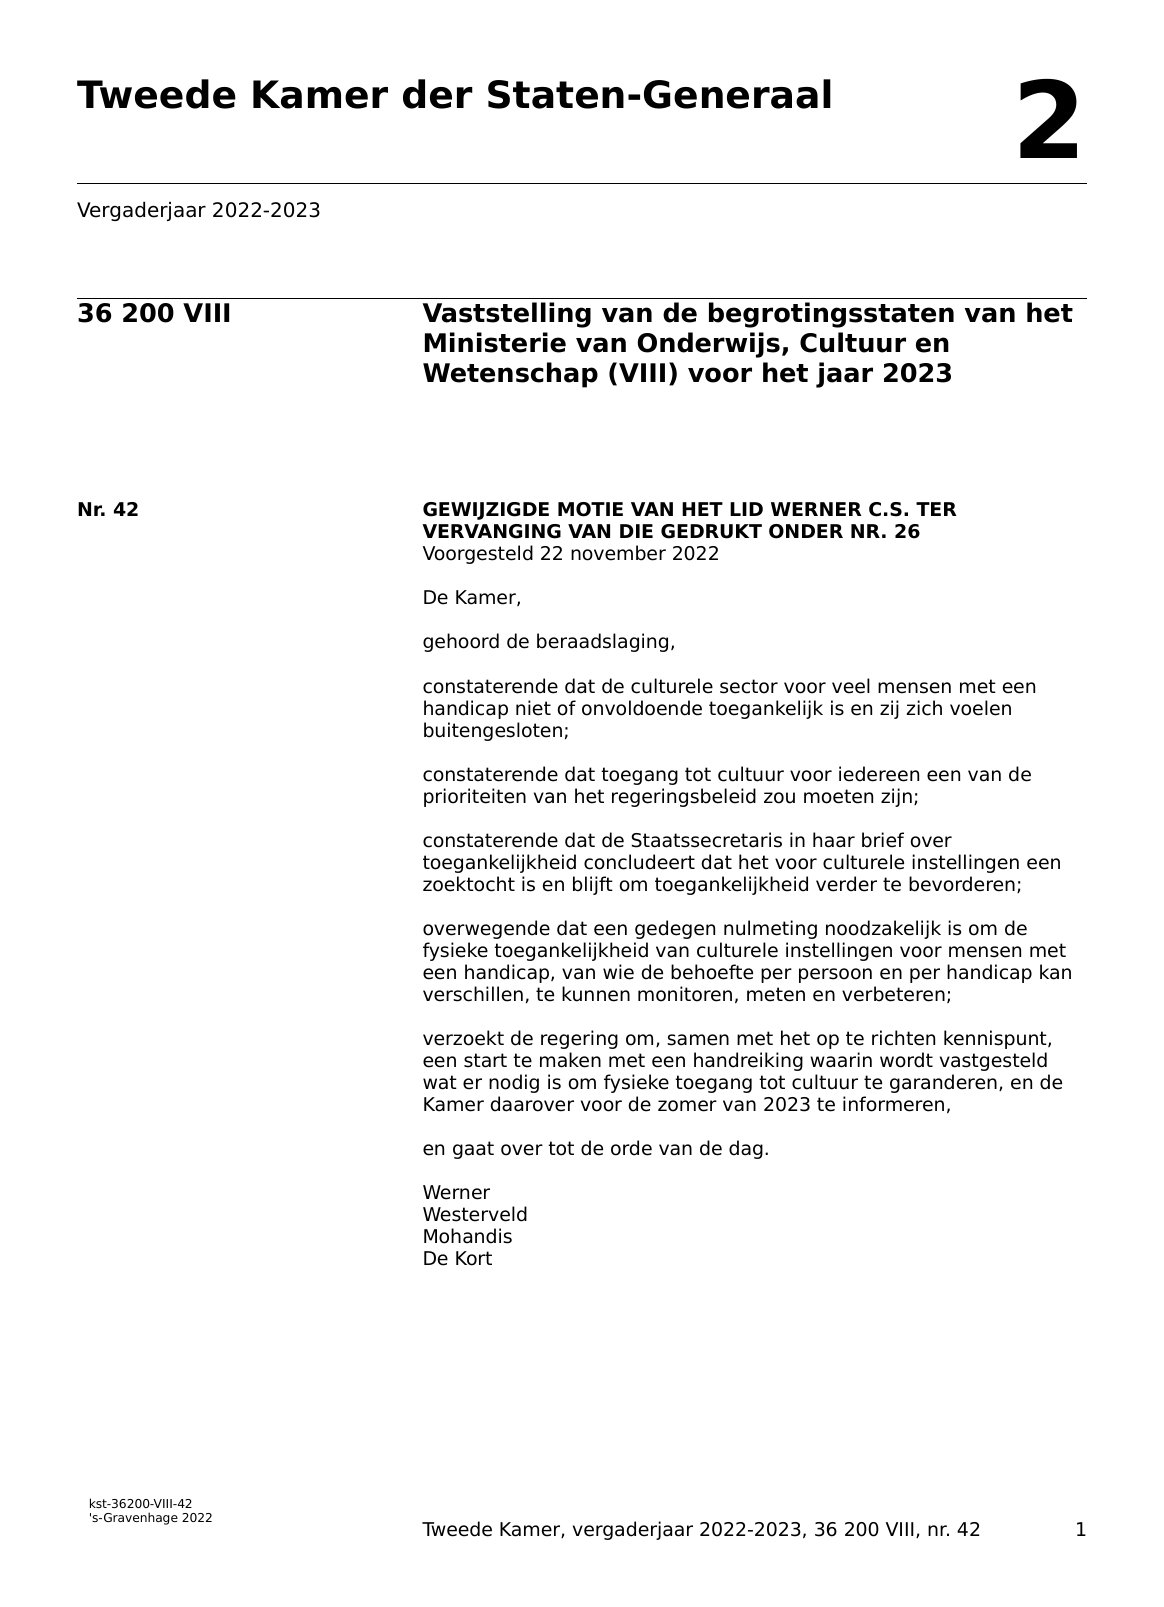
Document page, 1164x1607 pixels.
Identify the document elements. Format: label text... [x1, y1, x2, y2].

text De Kamer, [422, 587, 1087, 609]
table_cell Vergaderjaar 2022-2023 [77, 184, 1087, 298]
subtitle 36 200 VIII Vaststelling van de begrotingsstaten van het Ministerie van Onderwijs, Cultuur en Wetenschap (VIII) voor het jaar 2023 [77, 299, 1087, 388]
text constaterende dat de culturele sector voor veel mensen met een handicap niet of onvoldoende toegankelijk is en zij zich voelen buitengesloten; [422, 676, 1087, 741]
text constaterende dat de Staatssecretaris in haar brief over toegankelijkheid concludeert dat het voor culturele instellingen een zoektocht is en blijft om toegankelijkheid verder te bevorderen; [422, 830, 1087, 896]
text verzoekt de regering om, samen met het op te richten kennispunt, een start te maken met een handreiking waarin wordt vastgesteld wat er nodig is om fysieke toegang tot cultuur te garanderen, en de Kamer daarover voor de zomer van 2023 te informeren, [422, 1028, 1087, 1116]
text Mohandis [422, 1226, 1087, 1248]
text Westerveld [422, 1204, 1087, 1226]
subtitle Nr. 42 GEWIJZIGDE MOTIE VAN HET LID WERNER C.S. TER VERVANGING VAN DIE GEDRUKT ONDER NR. 26 [77, 499, 1087, 543]
text Werner [422, 1182, 1087, 1204]
text overwegende dat een gedegen nulmeting noodzakelijk is om de fysieke toegankelijkheid van culturele instellingen voor mensen met een handicap, van wie de behoefte per persoon en per handicap kan verschillen, te kunnen monitoren, meten en verbeteren; [422, 918, 1087, 1006]
text 's-Gravenhage 2022 [88, 1511, 323, 1525]
text constaterende dat toegang tot cultuur voor iedereen een van de prioriteiten van het regeringsbeleid zou moeten zijn; [422, 764, 1087, 808]
text kst-36200-VIII-42 [88, 1497, 323, 1511]
text gehoord de beraadslaging, [422, 631, 1087, 653]
text De Kort [422, 1248, 1087, 1270]
table_header Tweede Kamer der Staten-Generaal [77, 59, 886, 183]
table_header 2 [886, 59, 1087, 183]
text en gaat over tot de orde van de dag. [422, 1138, 1087, 1160]
text Voorgesteld 22 november 2022 [422, 543, 1087, 565]
